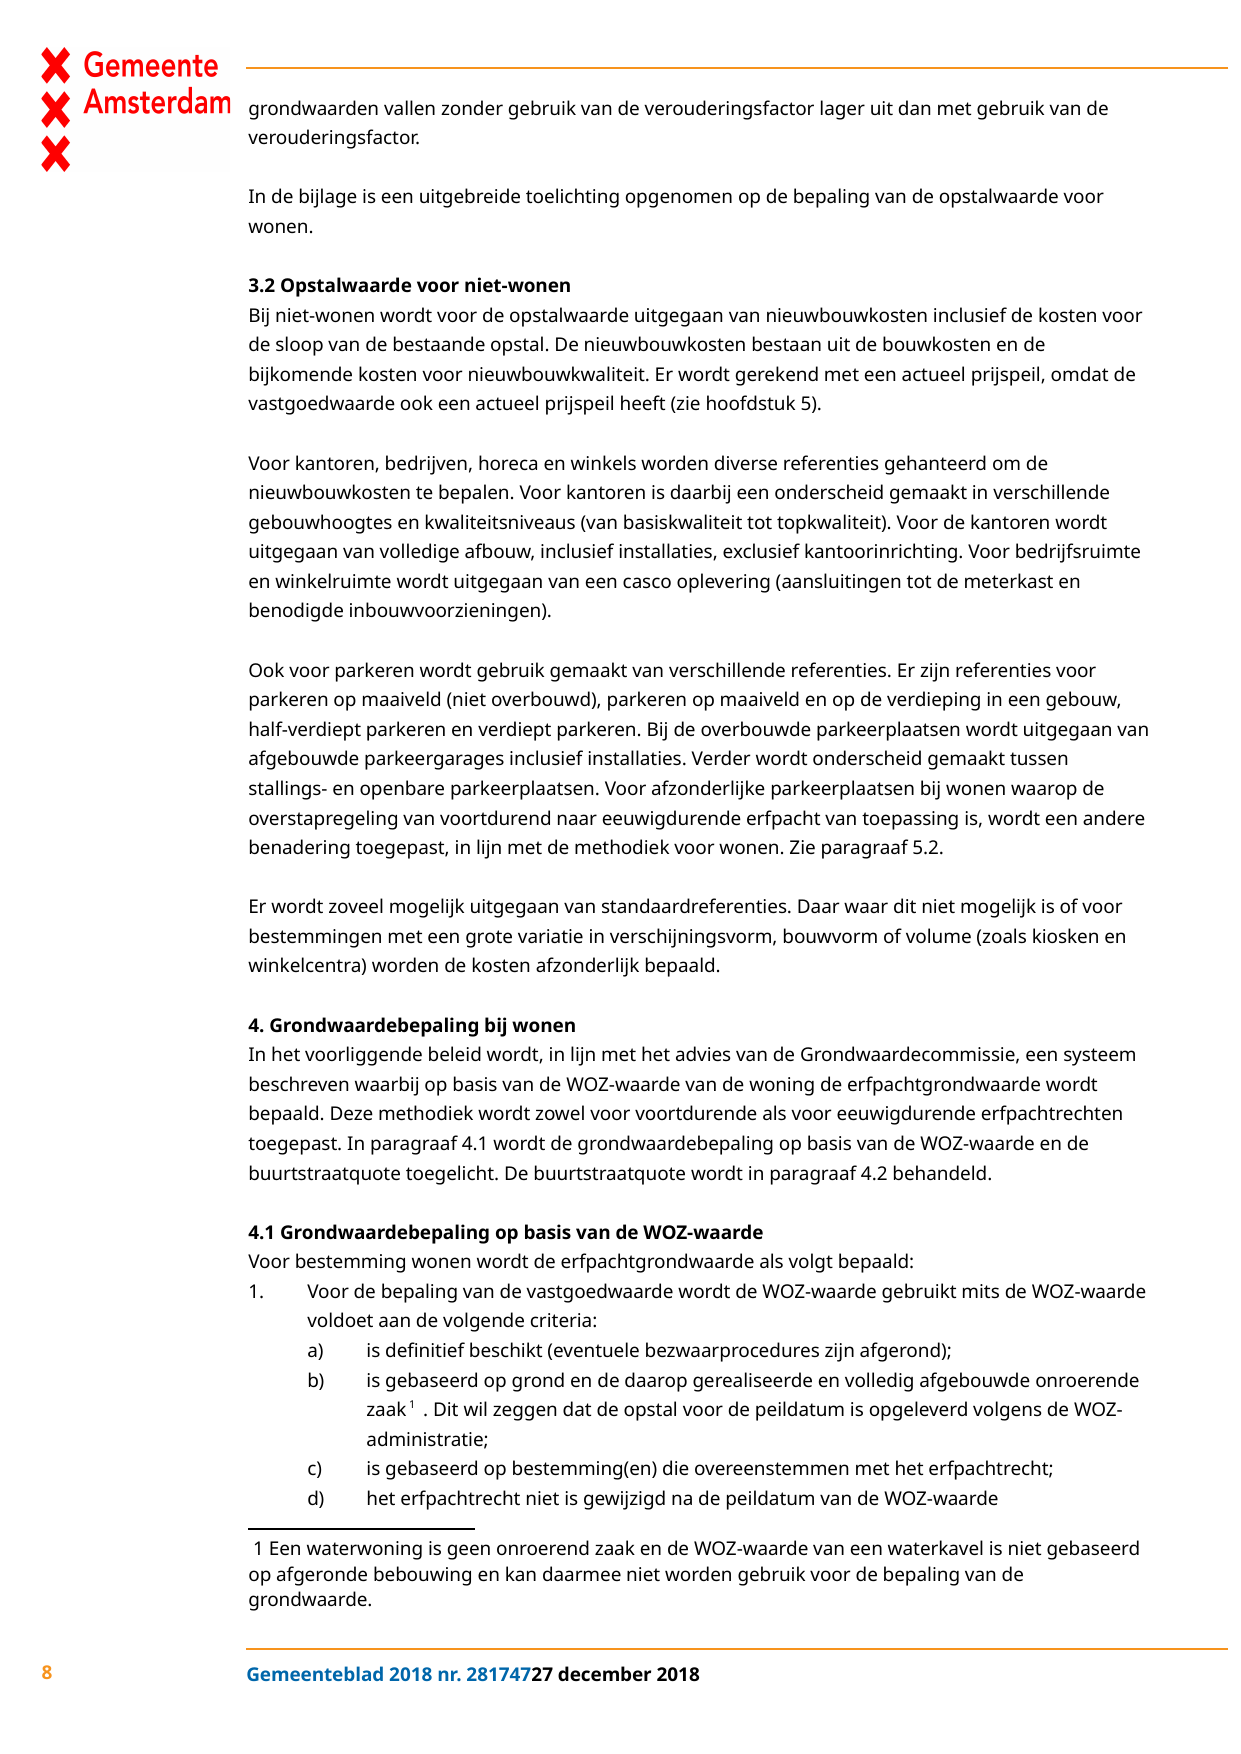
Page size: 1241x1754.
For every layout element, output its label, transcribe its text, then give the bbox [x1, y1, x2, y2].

picture [41, 47, 231, 172]
text 4. Grondwaardebepaling bij wonen [248, 1012, 1152, 1038]
list is gebaseerd op grond en de daarop gerealiseerde en volledig afgebouwde onroerende zaak . Dit wil zeggen dat de opstal voor de peildatum is opgeleverd volgens de WOZ-administratie; [307, 1367, 1152, 1452]
text grondwaarden vallen zonder gebruik van de verouderingsfactor lager uit dan met gebruik van de verouderingsfactor. [248, 95, 1152, 150]
text In het voorliggende beleid wordt, in lijn met het advies van de Grondwaardecommissie, een systeem beschreven waarbij op basis van de WOZ-waarde van de woning de erfpachtgrondwaarde wordt bepaald. Deze methodiek wordt zowel voor voortdurende als voor eeuwigdurende erfpachtrechten toegepast. In paragraaf 4.1 wordt de grondwaardebepaling op basis van de WOZ-waarde en de buurtstraatquote toegelicht. De buurtstraatquote wordt in paragraaf 4.2 behandeld. [248, 1041, 1152, 1186]
text 3.2 Opstalwaarde voor niet-wonen [248, 272, 1152, 298]
text 4.1 Grondwaardebepaling op basis van de WOZ-waarde [248, 1219, 1152, 1245]
text Bij niet-wonen wordt voor de opstalwaarde uitgegaan van nieuwbouwkosten inclusief de kosten voor de sloop van de bestaande opstal. De nieuwbouwkosten bestaan uit de bouwkosten en de bijkomende kosten voor nieuwbouwkwaliteit. Er wordt gerekend met een actueel prijspeil, omdat de vastgoedwaarde ook een actueel prijspeil heeft (zie hoofdstuk 5). [248, 302, 1152, 416]
list het erfpachtrecht niet is gewijzigd na de peildatum van de WOZ-waarde [307, 1485, 1152, 1511]
text Ook voor parkeren wordt gebruik gemaakt van verschillende referenties. Er zijn referenties voor parkeren op maaiveld (niet overbouwd), parkeren op maaiveld en op de verdieping in een gebouw, half-verdiept parkeren en verdiept parkeren. Bij de overbouwde parkeerplaatsen wordt uitgegaan van afgebouwde parkeergarages inclusief installaties. Verder wordt onderscheid gemaakt tussen stallings- en openbare parkeerplaatsen. Voor afzonderlijke parkeerplaatsen bij wonen waarop de overstapregeling van voortdurend naar eeuwigdurende erfpacht van toepassing is, wordt een andere benadering toegepast, in lijn met de methodiek voor wonen. Zie paragraaf 5.2. [248, 657, 1152, 860]
text In de bijlage is een uitgebreide toelichting opgenomen op de bepaling van de opstalwaarde voor wonen. [248, 183, 1152, 239]
text Voor kantoren, bedrijven, horeca en winkels worden diverse referenties gehanteerd om de nieuwbouwkosten te bepalen. Voor kantoren is daarbij een onderscheid gemaakt in verschillende gebouwhoogtes en kwaliteitsniveaus (van basiskwaliteit tot topkwaliteit). Voor de kantoren wordt uitgegaan van volledige afbouw, inclusief installaties, exclusief kantoorinrichting. Voor bedrijfsruimte en winkelruimte wordt uitgegaan van een casco oplevering (aansluitingen tot de meterkast en benodigde inbouwvoorzieningen). [248, 450, 1152, 623]
text Voor bestemming wonen wordt de erfpachtgrondwaarde als volgt bepaald: [248, 1248, 1152, 1274]
list is gebaseerd op bestemming(en) die overeenstemmen met het erfpachtrecht; [307, 1456, 1152, 1481]
list Een waterwoning is geen onroerend zaak en de WOZ-waarde van een waterkavel is niet gebaseerd op afgeronde bebouwing en kan daarmee niet worden gebruik voor de bepaling van de grondwaarde. [248, 1535, 1152, 1612]
text Er wordt zoveel mogelijk uitgegaan van standaardreferenties. Daar waar dit niet mogelijk is of voor bestemmingen met een grote variatie in verschijningsvorm, bouwvorm of volume (zoals kiosken en winkelcentra) worden de kosten afzonderlijk bepaald. [248, 893, 1152, 978]
list Voor de bepaling van de vastgoedwaarde wordt de WOZ-waarde gebruikt mits de WOZ-waarde voldoet aan de volgende criteria: [248, 1278, 1152, 1333]
list is definitief beschikt (eventuele bezwaarprocedures zijn afgerond); [307, 1337, 1152, 1363]
